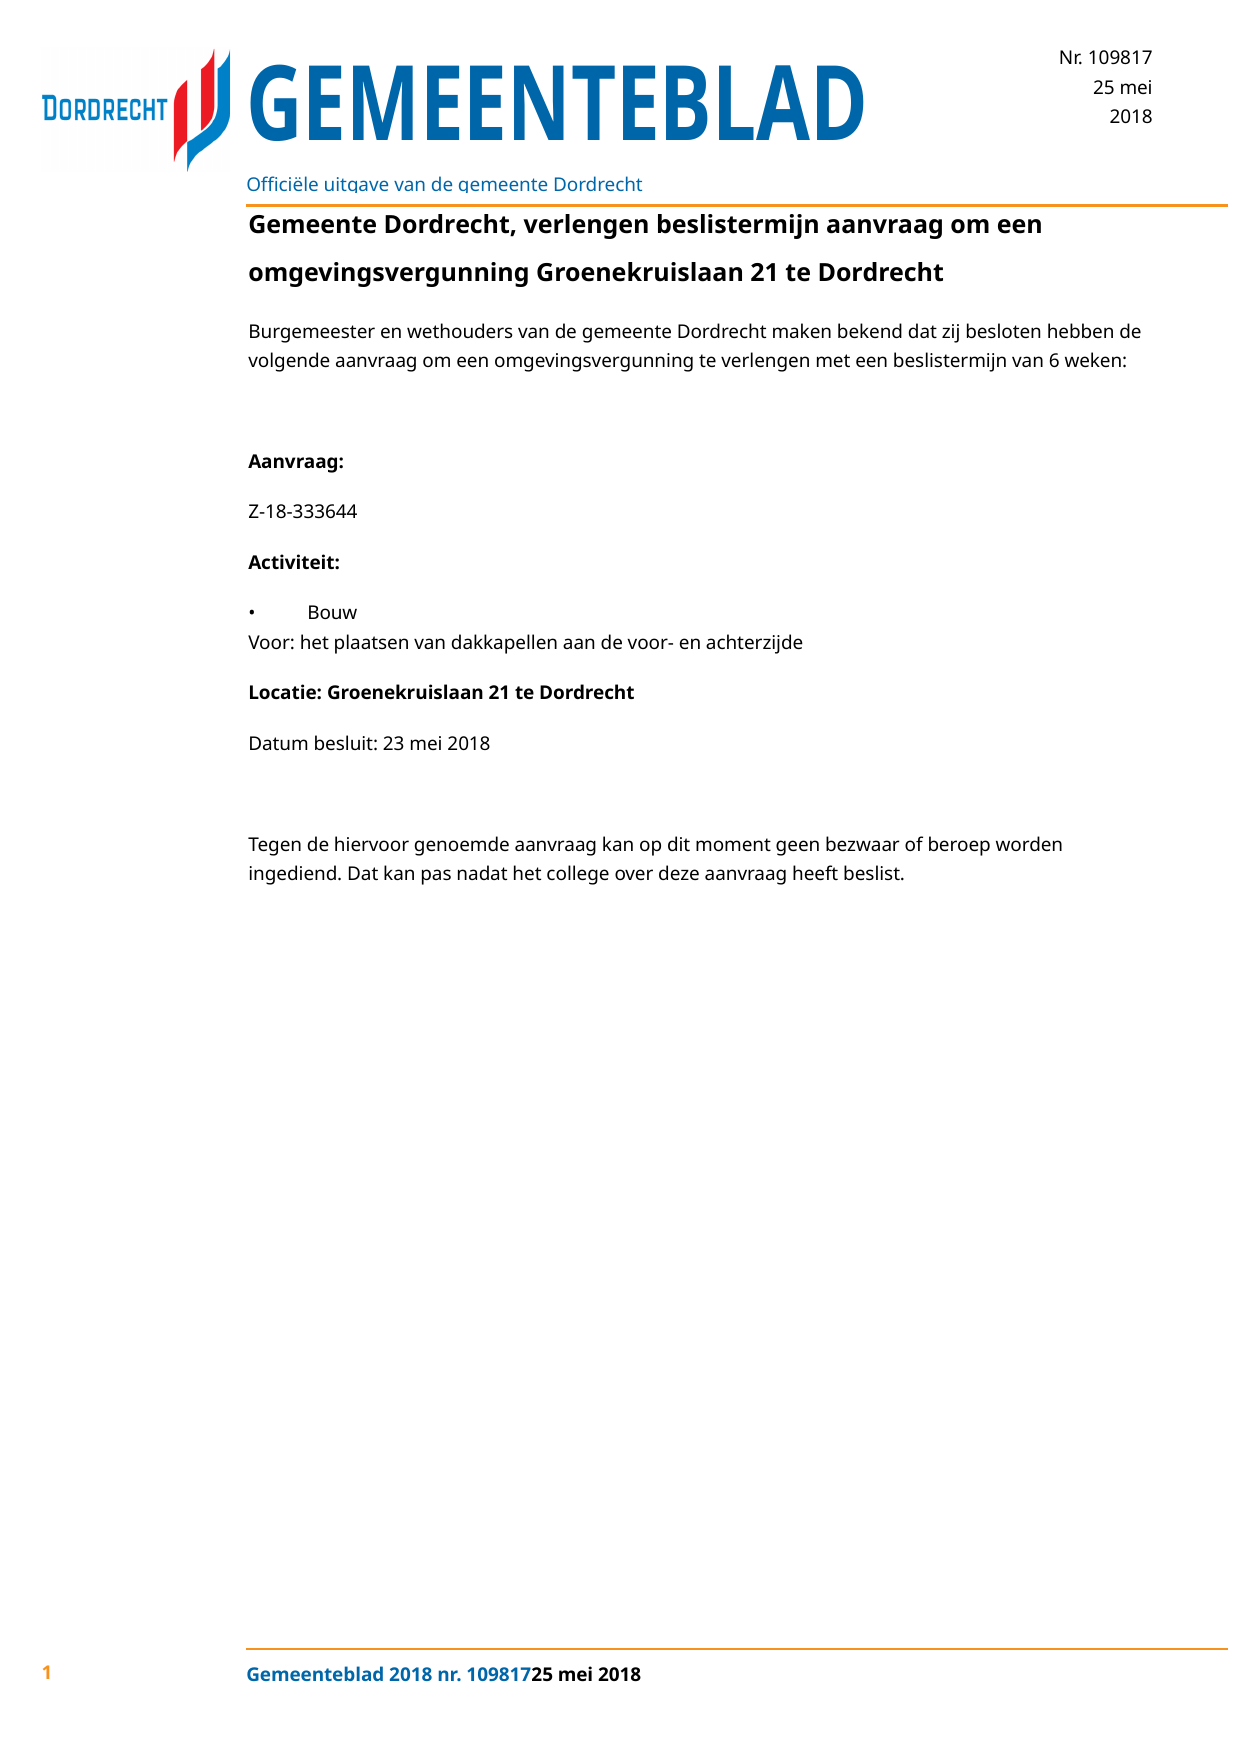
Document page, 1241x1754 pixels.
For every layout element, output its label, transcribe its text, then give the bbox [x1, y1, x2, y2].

text Aanvraag: [248, 448, 1152, 474]
list Bouw [248, 599, 1152, 625]
text Burgemeester en wethouders van de gemeente Dordrecht maken bekend dat zij besloten hebben de volgende aanvraag om een omgevingsvergunning te verlengen met een beslistermijn van 6 weken: [248, 318, 1152, 373]
text Tegen de hiervoor genoemde aanvraag kan op dit moment geen bezwaar of beroep worden ingediend. Dat kan pas nadat het college over deze aanvraag heeft beslist. [248, 831, 1152, 886]
text Z-18-333644 [248, 499, 1152, 524]
text Voor: het plaatsen van dakkapellen aan de voor- en achterzijde [248, 629, 1152, 655]
picture [41, 47, 231, 172]
text Datum besluit: 23 mei 2018 [248, 730, 1152, 756]
text Activiteit: [248, 549, 1152, 575]
text Gemeente Dordrecht, verlengen beslistermijn aanvraag om een omgevingsvergunning Groenekruislaan 21 te Dordrecht [248, 207, 1152, 288]
text Locatie: Groenekruislaan 21 te Dordrecht [248, 679, 1152, 705]
